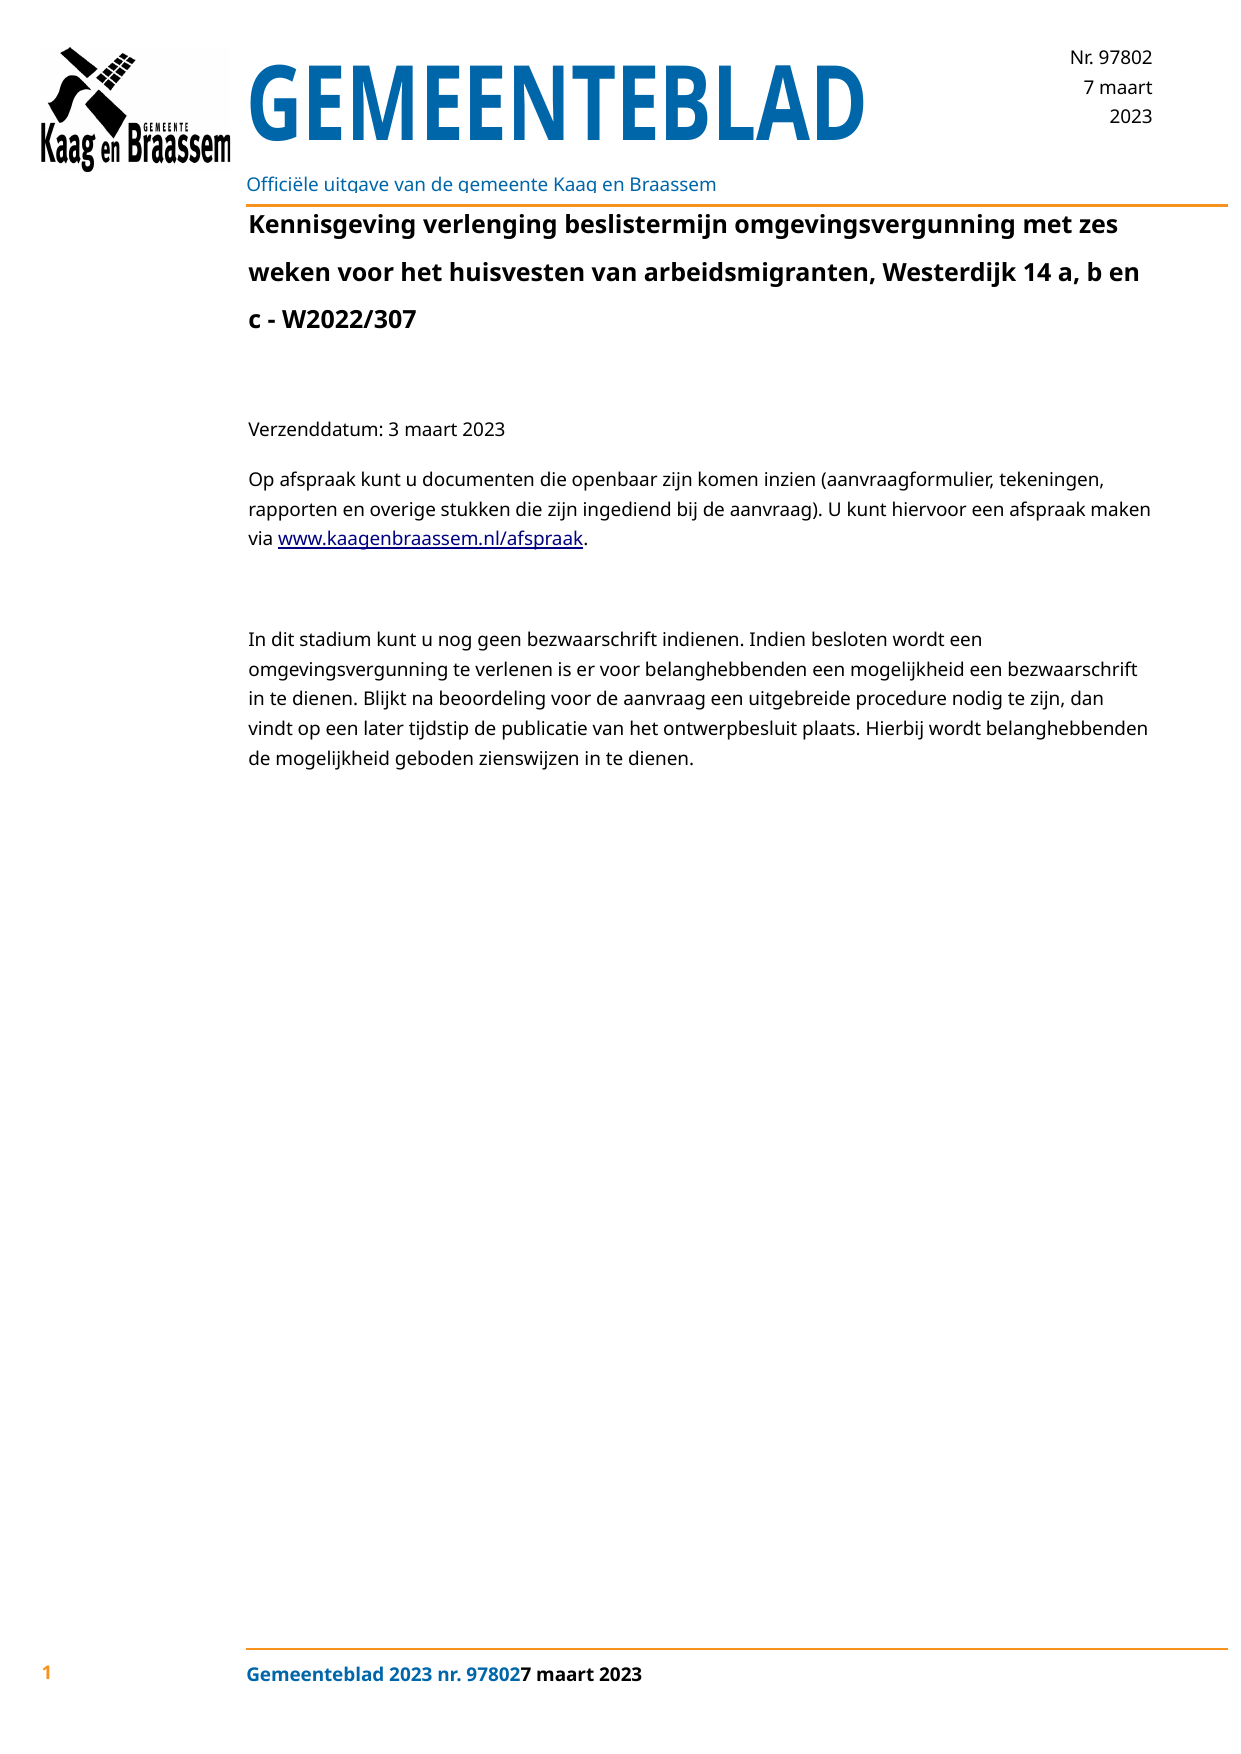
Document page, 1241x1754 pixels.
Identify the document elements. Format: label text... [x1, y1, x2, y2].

text In dit stadium kunt u nog geen bezwaarschrift indienen. Indien besloten wordt een omgevingsvergunning te verlenen is er voor belanghebbenden een mogelijkheid een bezwaarschrift in te dienen. Blijkt na beoordeling voor de aanvraag een uitgebreide procedure nodig te zijn, dan vindt op een later tijdstip de publicatie van het ontwerpbesluit plaats. Hierbij wordt belanghebbenden de mogelijkheid geboden zienswijzen in te dienen. [248, 626, 1152, 770]
text Op afspraak kunt u documenten die openbaar zijn komen inzien (aanvraagformulier, tekeningen, rapporten en overige stukken die zijn ingediend bij de aanvraag). U kunt hiervoor een afspraak maken via www.kaagenbraassem.nl/afspraak. [248, 466, 1152, 551]
picture [41, 47, 231, 172]
text Kennisgeving verlenging beslistermijn omgevingsvergunning met zes weken voor het huisvesten van arbeidsmigranten, Westerdijk 14 a, b en c - W2022/307 [248, 207, 1152, 336]
text Verzenddatum: 3 maart 2023 [248, 416, 1152, 442]
